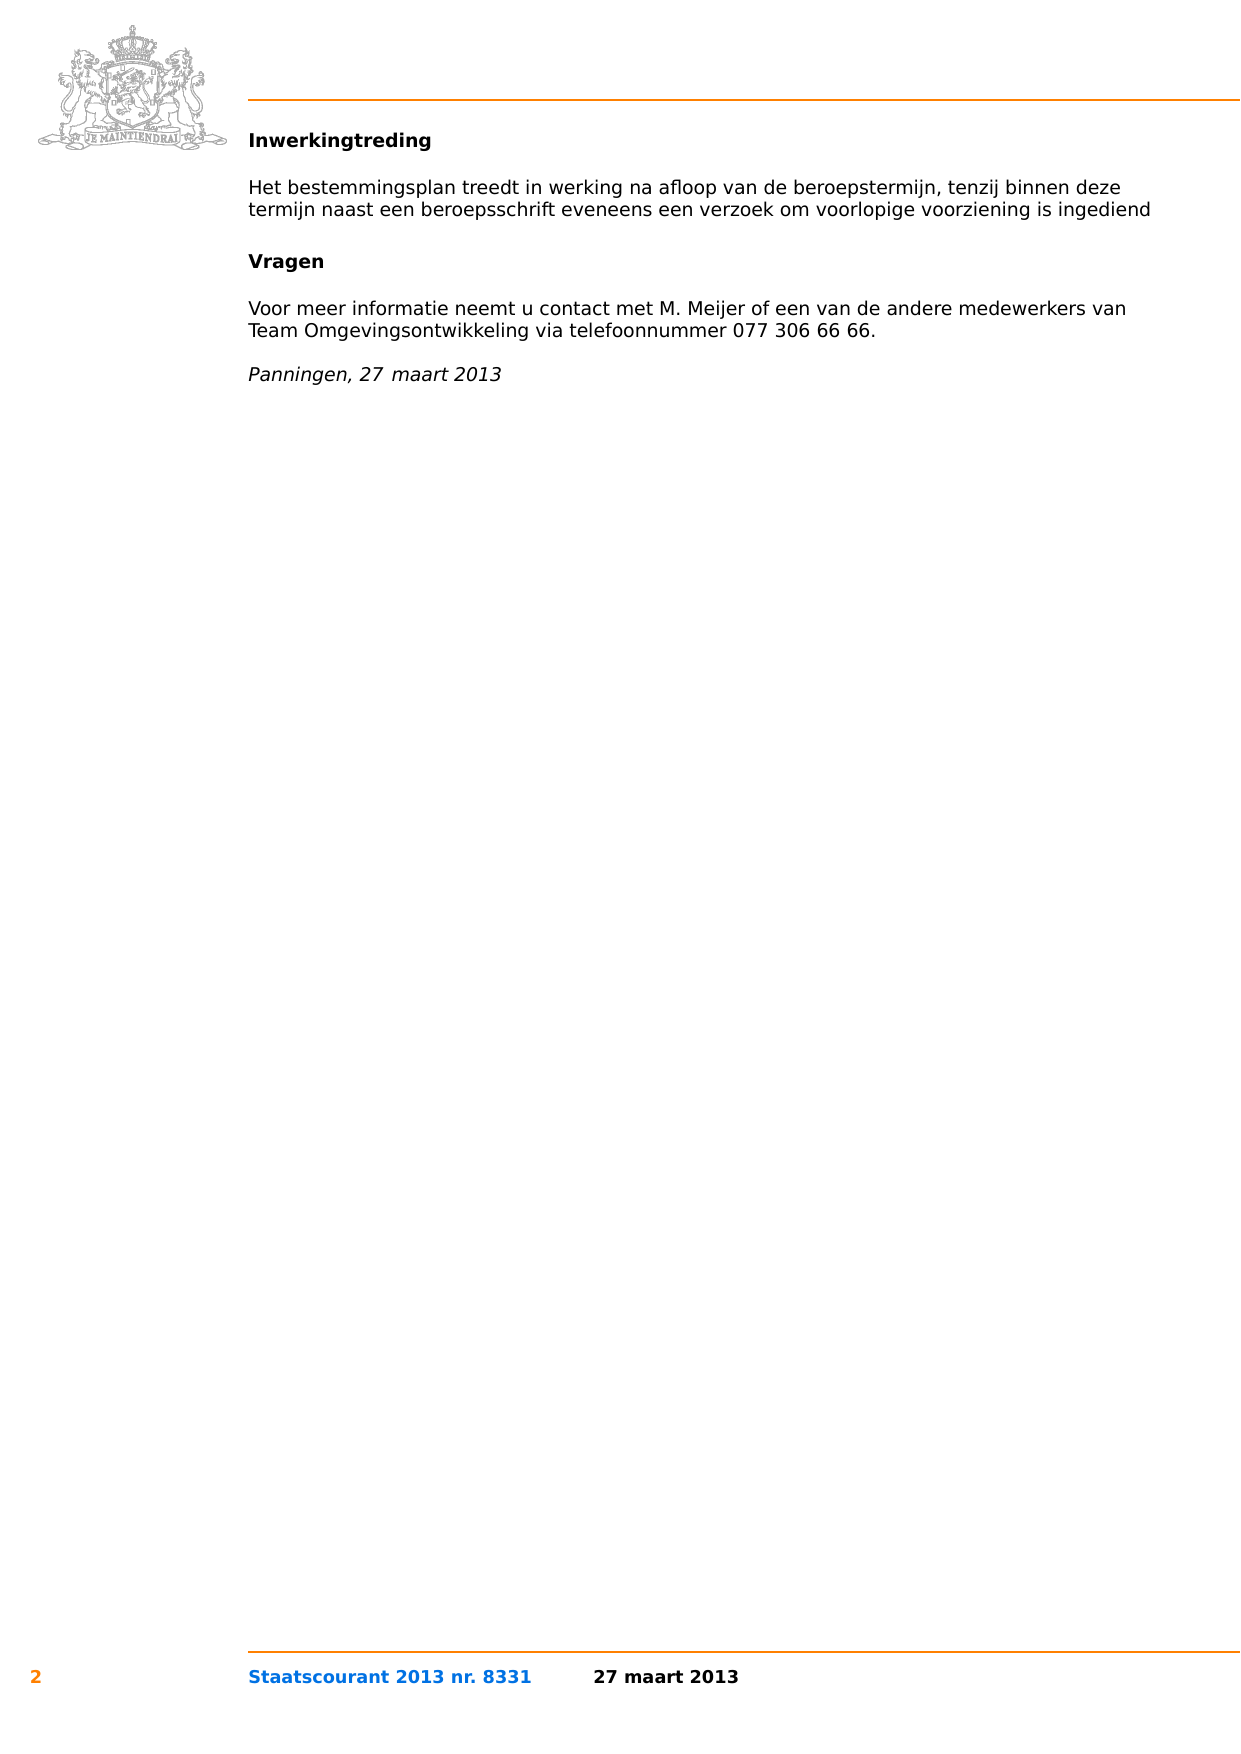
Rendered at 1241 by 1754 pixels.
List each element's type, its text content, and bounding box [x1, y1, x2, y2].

text Panningen, 27 maart 2013 [248, 364, 1163, 386]
text Voor meer informatie neemt u contact met M. Meijer of een van de andere medewerkers van Team Omgevingsontwikkeling via telefoonnummer 077 306 66 66. [248, 298, 1163, 342]
subtitle Inwerkingtreding [248, 130, 1163, 152]
subtitle Vragen [248, 251, 1163, 273]
picture [38, 25, 227, 150]
text Het bestemmingsplan treedt in werking na afloop van de beroepstermijn, tenzij binnen deze termijn naast een beroepsschrift eveneens een verzoek om voorlopige voorziening is ingediend [248, 177, 1163, 221]
